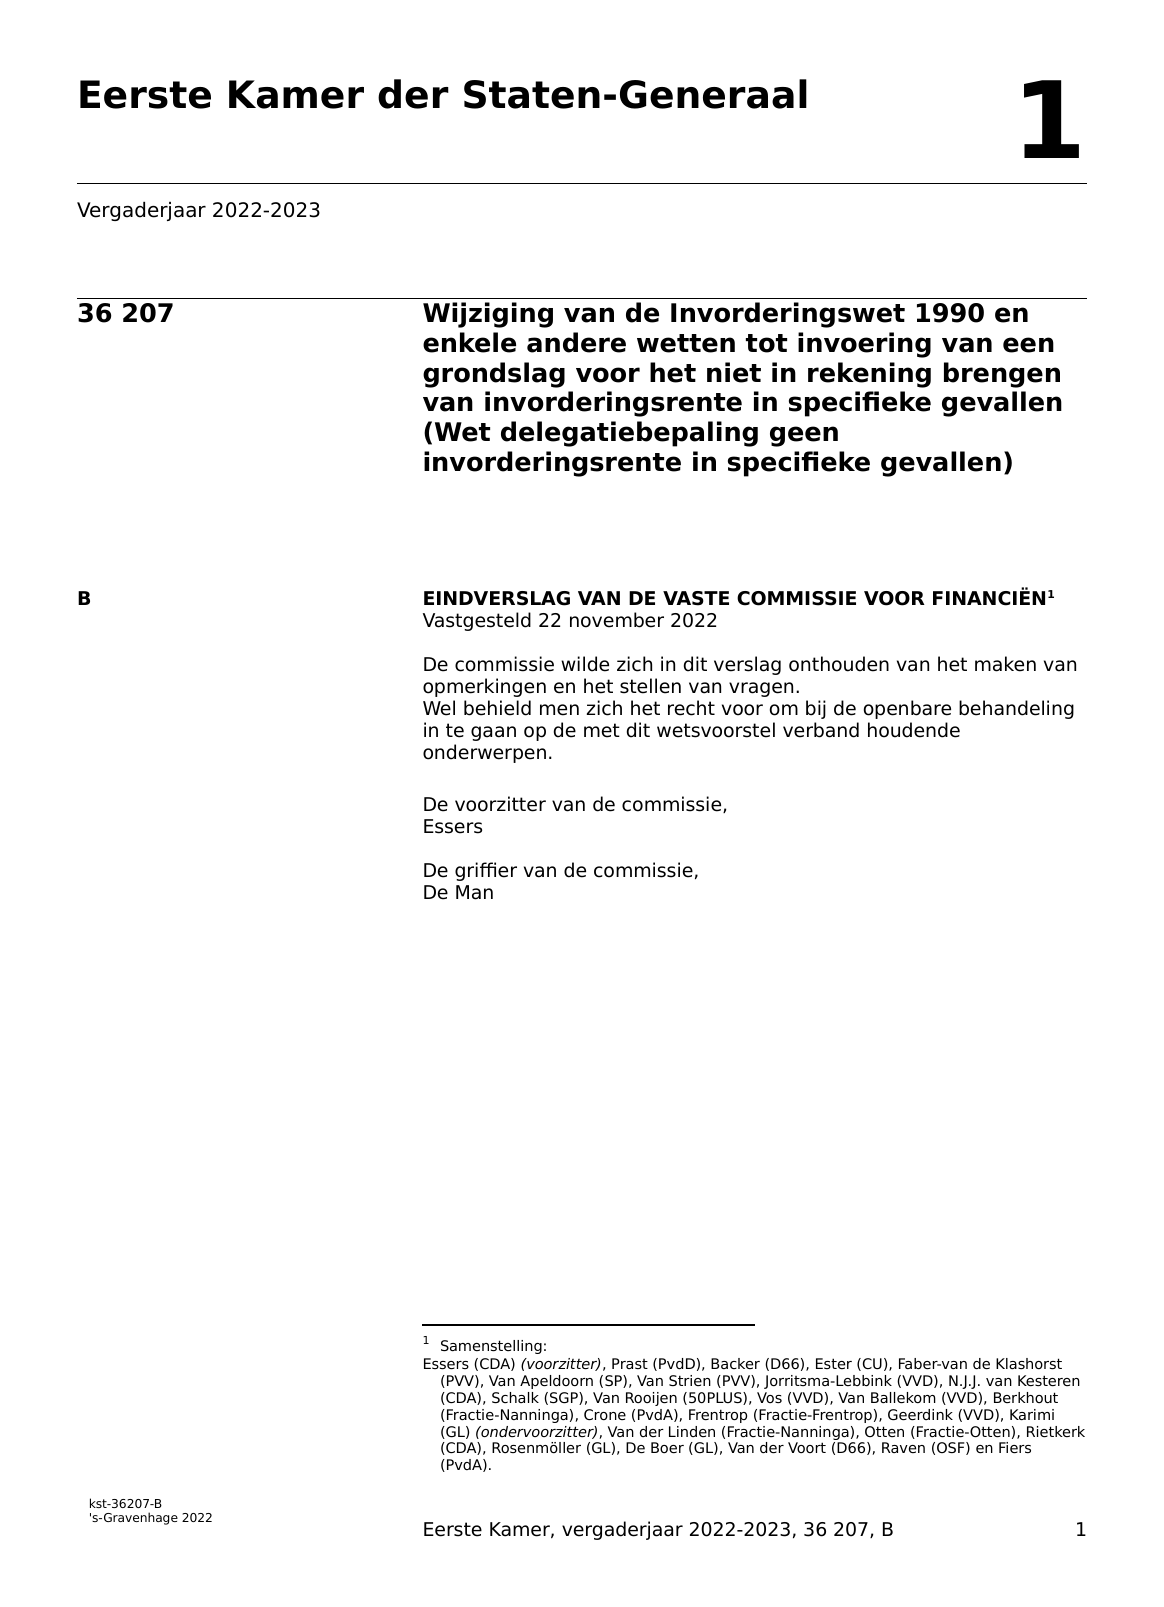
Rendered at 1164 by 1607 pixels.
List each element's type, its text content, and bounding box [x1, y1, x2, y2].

table_header Eerste Kamer der Staten-Generaal [77, 59, 886, 183]
table_cell Vergaderjaar 2022-2023 [77, 184, 1087, 298]
subtitle B EINDVERSLAG VAN DE VASTE COMMISSIE VOOR FINANCIËN [77, 588, 1087, 610]
text kst-36207-B [88, 1497, 323, 1511]
text De voorzitter van de commissie, Essers [422, 794, 1087, 838]
text De commissie wilde zich in dit verslag onthouden van het maken van opmerkingen en het stellen van vragen. [422, 654, 1087, 698]
text Wel behield men zich het recht voor om bij de openbare behandeling in te gaan op de met dit wetsvoorstel verband houdende onderwerpen. [422, 698, 1087, 764]
text De griffier van de commissie, De Man [422, 860, 1087, 904]
text Vastgesteld 22 november 2022 [422, 610, 1087, 632]
text Samenstelling: [422, 1334, 1087, 1356]
text 's-Gravenhage 2022 [88, 1511, 323, 1525]
subtitle 36 207 Wijziging van de Invorderingswet 1990 en enkele andere wetten tot invoering van een grondslag voor het niet in rekening brengen van invorderingsrente in specifieke gevallen (Wet delegatiebepaling geen invorderingsrente in specifieke gevallen) [77, 299, 1087, 477]
text Essers (CDA) (voorzitter), Prast (PvdD), Backer (D66), Ester (CU), Faber-van de Klashorst (PVV), Van Apeldoorn (SP), Van Strien (PVV), Jorritsma-Lebbink (VVD), N.J.J. van Kesteren (CDA), Schalk (SGP), Van Rooijen (50PLUS), Vos (VVD), Van Ballekom (VVD), Berkhout (Fractie-Nanninga), Crone (PvdA), Frentrop (Fractie-Frentrop), Geerdink (VVD), Karimi (GL) (ondervoorzitter), Van der Linden (Fractie-Nanninga), Otten (Fractie-Otten), Rietkerk (CDA), Rosenmöller (GL), De Boer (GL), Van der Voort (D66), Raven (OSF) en Fiers (PvdA). [422, 1356, 1087, 1474]
table_header 1 [886, 59, 1087, 183]
